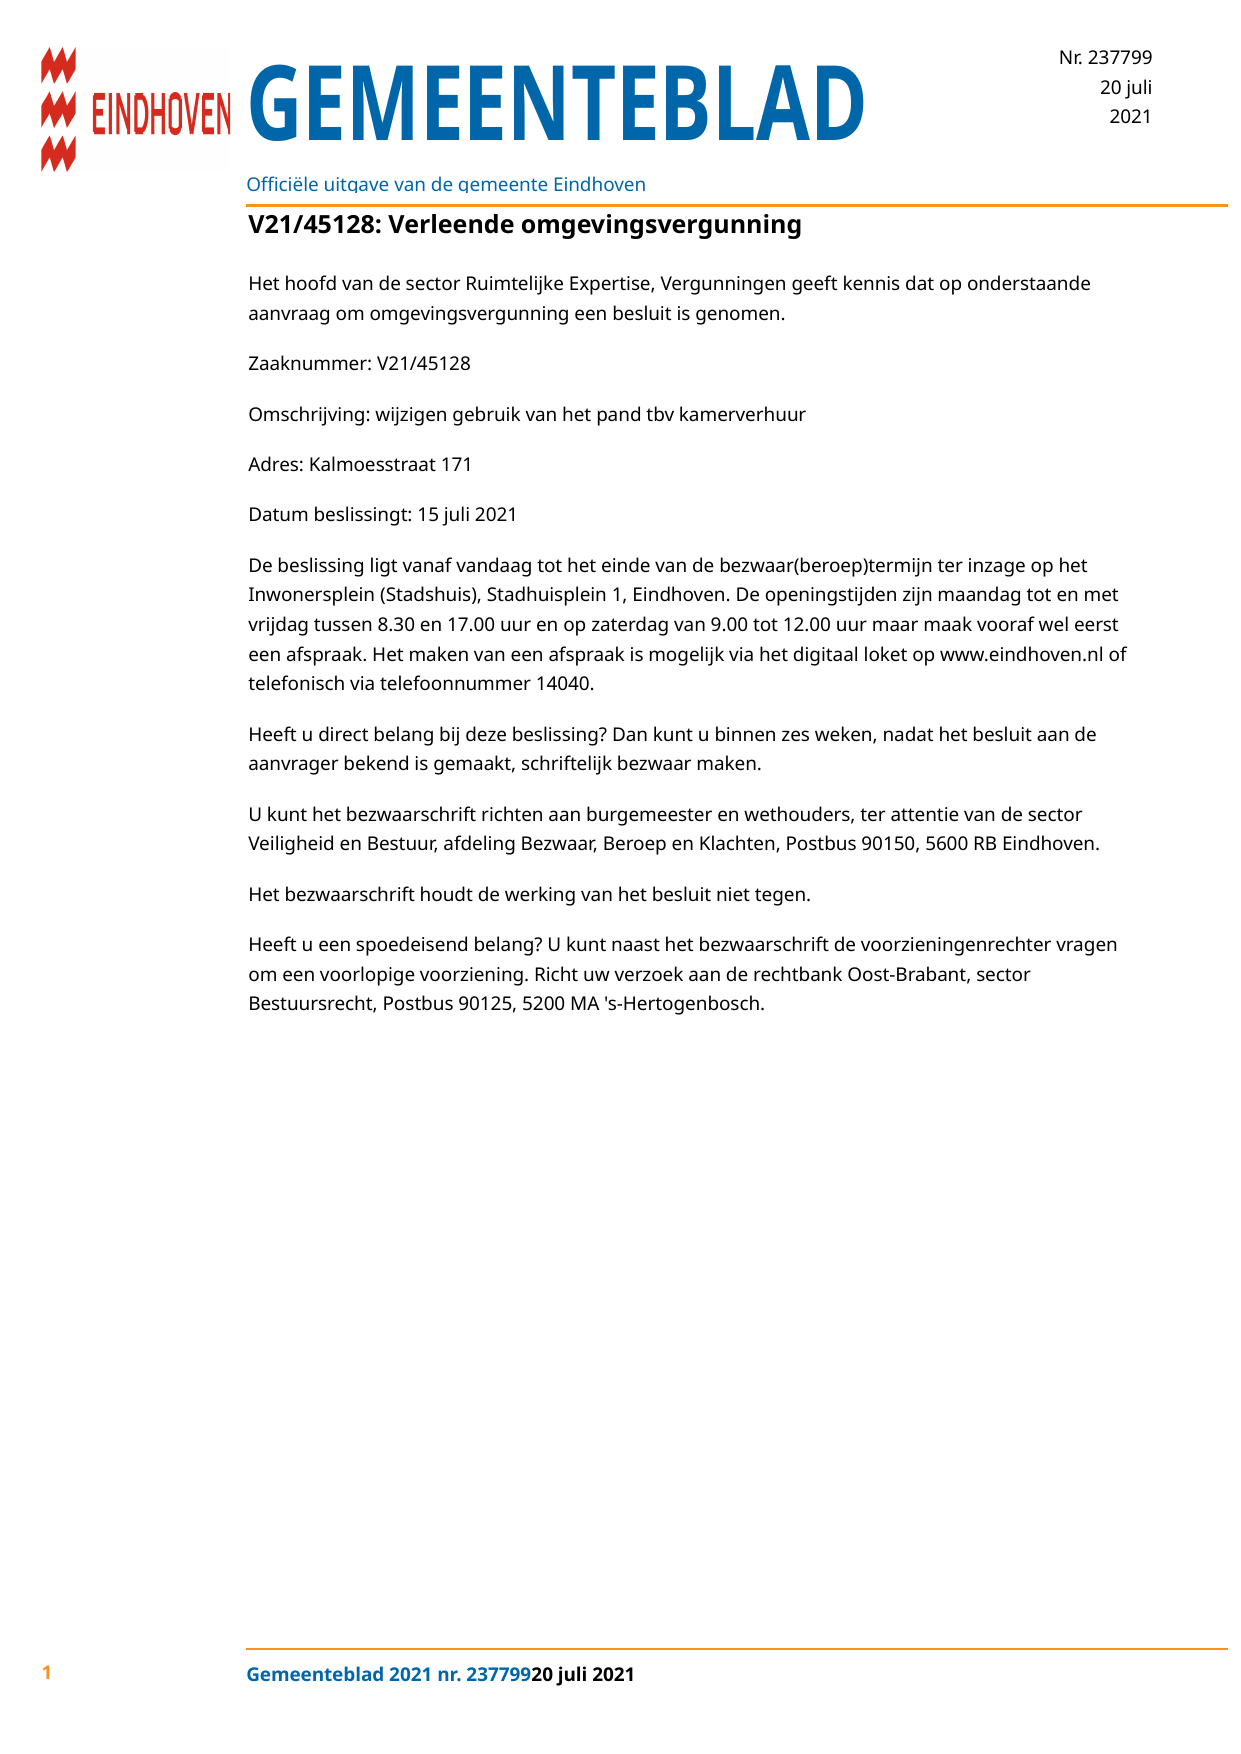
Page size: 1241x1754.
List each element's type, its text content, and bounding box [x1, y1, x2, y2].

text Zaaknummer: V21/45128 [248, 350, 1152, 376]
text Omschrijving: wijzigen gebruik van het pand tbv kamerverhuur [248, 401, 1152, 426]
picture [41, 47, 231, 172]
text Heeft u een spoedeisend belang? U kunt naast het bezwaarschrift de voorzieningenrechter vragen om een voorlopige voorziening. Richt uw verzoek aan de rechtbank Oost-Brabant, sector Bestuursrecht, Postbus 90125, 5200 MA 's-Hertogenbosch. [248, 931, 1152, 1016]
text Datum beslissingt: 15 juli 2021 [248, 502, 1152, 527]
text Het hoofd van de sector Ruimtelijke Expertise, Vergunningen geeft kennis dat op onderstaande aanvraag om omgevingsvergunning een besluit is genomen. [248, 270, 1152, 326]
text Het bezwaarschrift houdt de werking van het besluit niet tegen. [248, 881, 1152, 906]
text Heeft u direct belang bij deze beslissing? Dan kunt u binnen zes weken, nadat het besluit aan de aanvrager bekend is gemaakt, schriftelijk bezwaar maken. [248, 721, 1152, 776]
text V21/45128: Verleende omgevingsvergunning [248, 207, 1152, 241]
text Adres: Kalmoesstraat 171 [248, 451, 1152, 477]
text U kunt het bezwaarschrift richten aan burgemeester en wethouders, ter attentie van de sector Veiligheid en Bestuur, afdeling Bezwaar, Beroep en Klachten, Postbus 90150, 5600 RB Eindhoven. [248, 801, 1152, 856]
text De beslissing ligt vanaf vandaag tot het einde van de bezwaar(beroep)termijn ter inzage op het Inwonersplein (Stadshuis), Stadhuisplein 1, Eindhoven. De openingstijden zijn maandag tot en met vrijdag tussen 8.30 en 17.00 uur en op zaterdag van 9.00 tot 12.00 uur maar maak vooraf wel eerst een afspraak. Het maken van een afspraak is mogelijk via het digitaal loket op www.eindhoven.nl of telefonisch via telefoonnummer 14040. [248, 552, 1152, 696]
